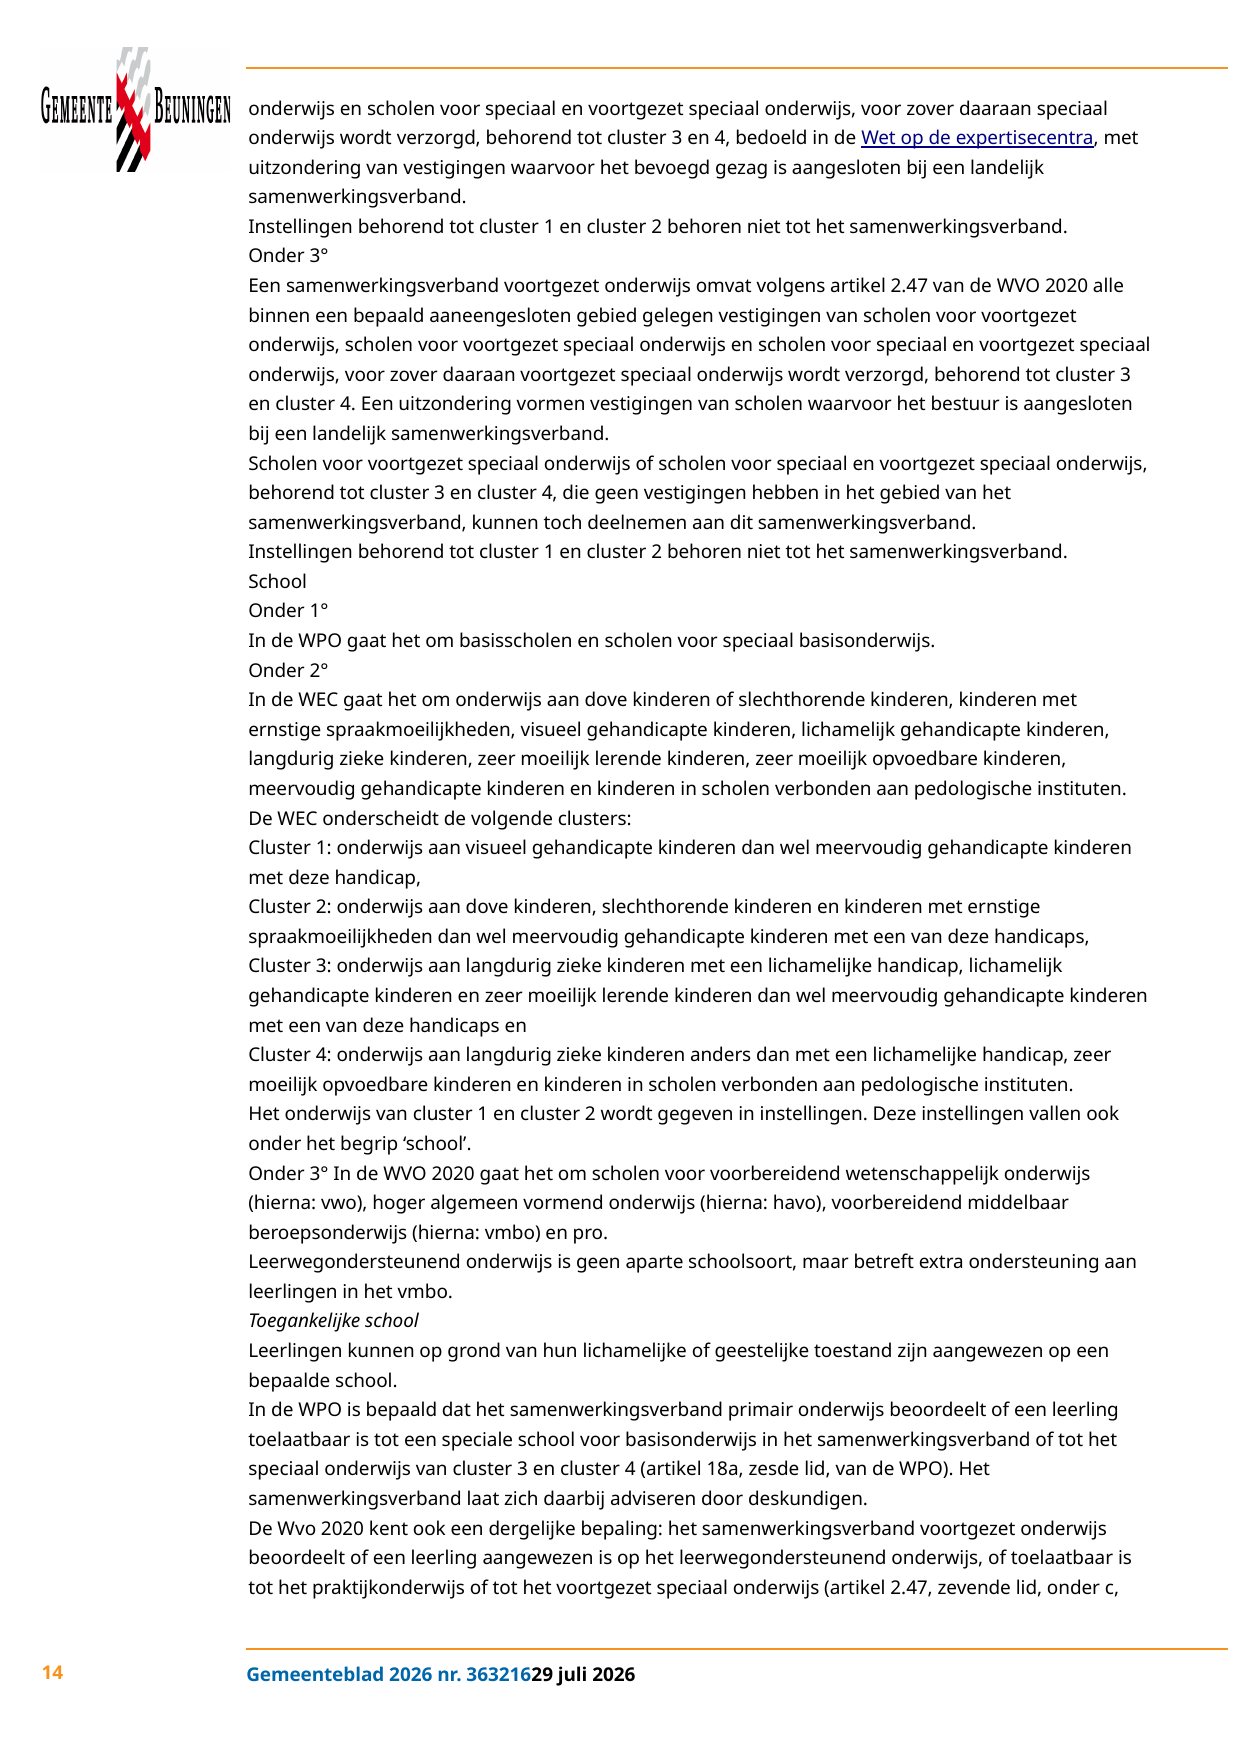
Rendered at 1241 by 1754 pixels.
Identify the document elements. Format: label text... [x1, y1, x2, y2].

text De Wvo 2020 kent ook een dergelijke bepaling: het samenwerkingsverband voortgezet onderwijs beoordeelt of een leerling aangewezen is op het leerwegondersteunend onderwijs, of toelaatbaar is tot het praktijkonderwijs of tot het voortgezet speciaal onderwijs (artikel 2.47, zevende lid, onder c, [248, 1515, 1152, 1600]
text Instellingen behorend tot cluster 1 en cluster 2 behoren niet tot het samenwerkingsverband. [248, 538, 1152, 564]
text Het onderwijs van cluster 1 en cluster 2 wordt gegeven in instellingen. Deze instellingen vallen ook onder het begrip ‘school’. [248, 1101, 1152, 1156]
text Onder 3° In de WVO 2020 gaat het om scholen voor voorbereidend wetenschappelijk onderwijs (hierna: vwo), hoger algemeen vormend onderwijs (hierna: havo), voorbereidend middelbaar beroepsonderwijs (hierna: vmbo) en pro. [248, 1160, 1152, 1245]
text De WEC onderscheidt de volgende clusters: [248, 805, 1152, 831]
text Cluster 2: onderwijs aan dove kinderen, slechthorende kinderen en kinderen met ernstige spraakmoeilijkheden dan wel meervoudig gehandicapte kinderen met een van deze handicaps, [248, 893, 1152, 949]
text Toegankelijke school [248, 1308, 1152, 1333]
text In de WPO gaat het om basisscholen en scholen voor speciaal basisonderwijs. [248, 627, 1152, 653]
text Cluster 3: onderwijs aan langdurig zieke kinderen met een lichamelijke handicap, lichamelijk gehandicapte kinderen en zeer moeilijk lerende kinderen dan wel meervoudig gehandicapte kinderen met een van deze handicaps en [248, 953, 1152, 1038]
text Cluster 4: onderwijs aan langdurig zieke kinderen anders dan met een lichamelijke handicap, zeer moeilijk opvoedbare kinderen en kinderen in scholen verbonden aan pedologische instituten. [248, 1041, 1152, 1097]
picture [41, 47, 231, 172]
text Een samenwerkingsverband voortgezet onderwijs omvat volgens artikel 2.47 van de WVO 2020 alle binnen een bepaald aaneengesloten gebied gelegen vestigingen van scholen voor voortgezet onderwijs, scholen voor voortgezet speciaal onderwijs en scholen voor speciaal en voortgezet speciaal onderwijs, voor zover daaraan voortgezet speciaal onderwijs wordt verzorgd, behorend tot cluster 3 en cluster 4. Een uitzondering vormen vestigingen van scholen waarvoor het bestuur is aangesloten bij een landelijk samenwerkingsverband. [248, 272, 1152, 446]
text In de WPO is bepaald dat het samenwerkingsverband primair onderwijs beoordeelt of een leerling toelaatbaar is tot een speciale school voor basisonderwijs in het samenwerkingsverband of tot het speciaal onderwijs van cluster 3 en cluster 4 (artikel 18a, zesde lid, van de WPO). Het samenwerkingsverband laat zich daarbij adviseren door deskundigen. [248, 1396, 1152, 1511]
text onderwijs en scholen voor speciaal en voortgezet speciaal onderwijs, voor zover daaraan speciaal onderwijs wordt verzorgd, behorend tot cluster 3 en 4, bedoeld in de Wet op de expertisecentra, met uitzondering van vestigingen waarvoor het bevoegd gezag is aangesloten bij een landelijk samenwerkingsverband. [248, 95, 1152, 209]
text Leerwegondersteunend onderwijs is geen aparte schoolsoort, maar betreft extra ondersteuning aan leerlingen in het vmbo. [248, 1248, 1152, 1304]
text In de WEC gaat het om onderwijs aan dove kinderen of slechthorende kinderen, kinderen met ernstige spraakmoeilijkheden, visueel gehandicapte kinderen, lichamelijk gehandicapte kinderen, langdurig zieke kinderen, zeer moeilijk lerende kinderen, zeer moeilijk opvoedbare kinderen, meervoudig gehandicapte kinderen en kinderen in scholen verbonden aan pedologische instituten. [248, 686, 1152, 801]
text Scholen voor voortgezet speciaal onderwijs of scholen voor speciaal en voortgezet speciaal onderwijs, behorend tot cluster 3 en cluster 4, die geen vestigingen hebben in het gebied van het samenwerkingsverband, kunnen toch deelnemen aan dit samenwerkingsverband. [248, 450, 1152, 535]
text Onder 2° [248, 657, 1152, 683]
text School [248, 568, 1152, 594]
text Onder 3° [248, 243, 1152, 268]
text Cluster 1: onderwijs aan visueel gehandicapte kinderen dan wel meervoudig gehandicapte kinderen met deze handicap, [248, 834, 1152, 890]
text Onder 1° [248, 598, 1152, 623]
text Leerlingen kunnen op grond van hun lichamelijke of geestelijke toestand zijn aangewezen op een bepaalde school. [248, 1337, 1152, 1393]
text Instellingen behorend tot cluster 1 en cluster 2 behoren niet tot het samenwerkingsverband. [248, 213, 1152, 239]
